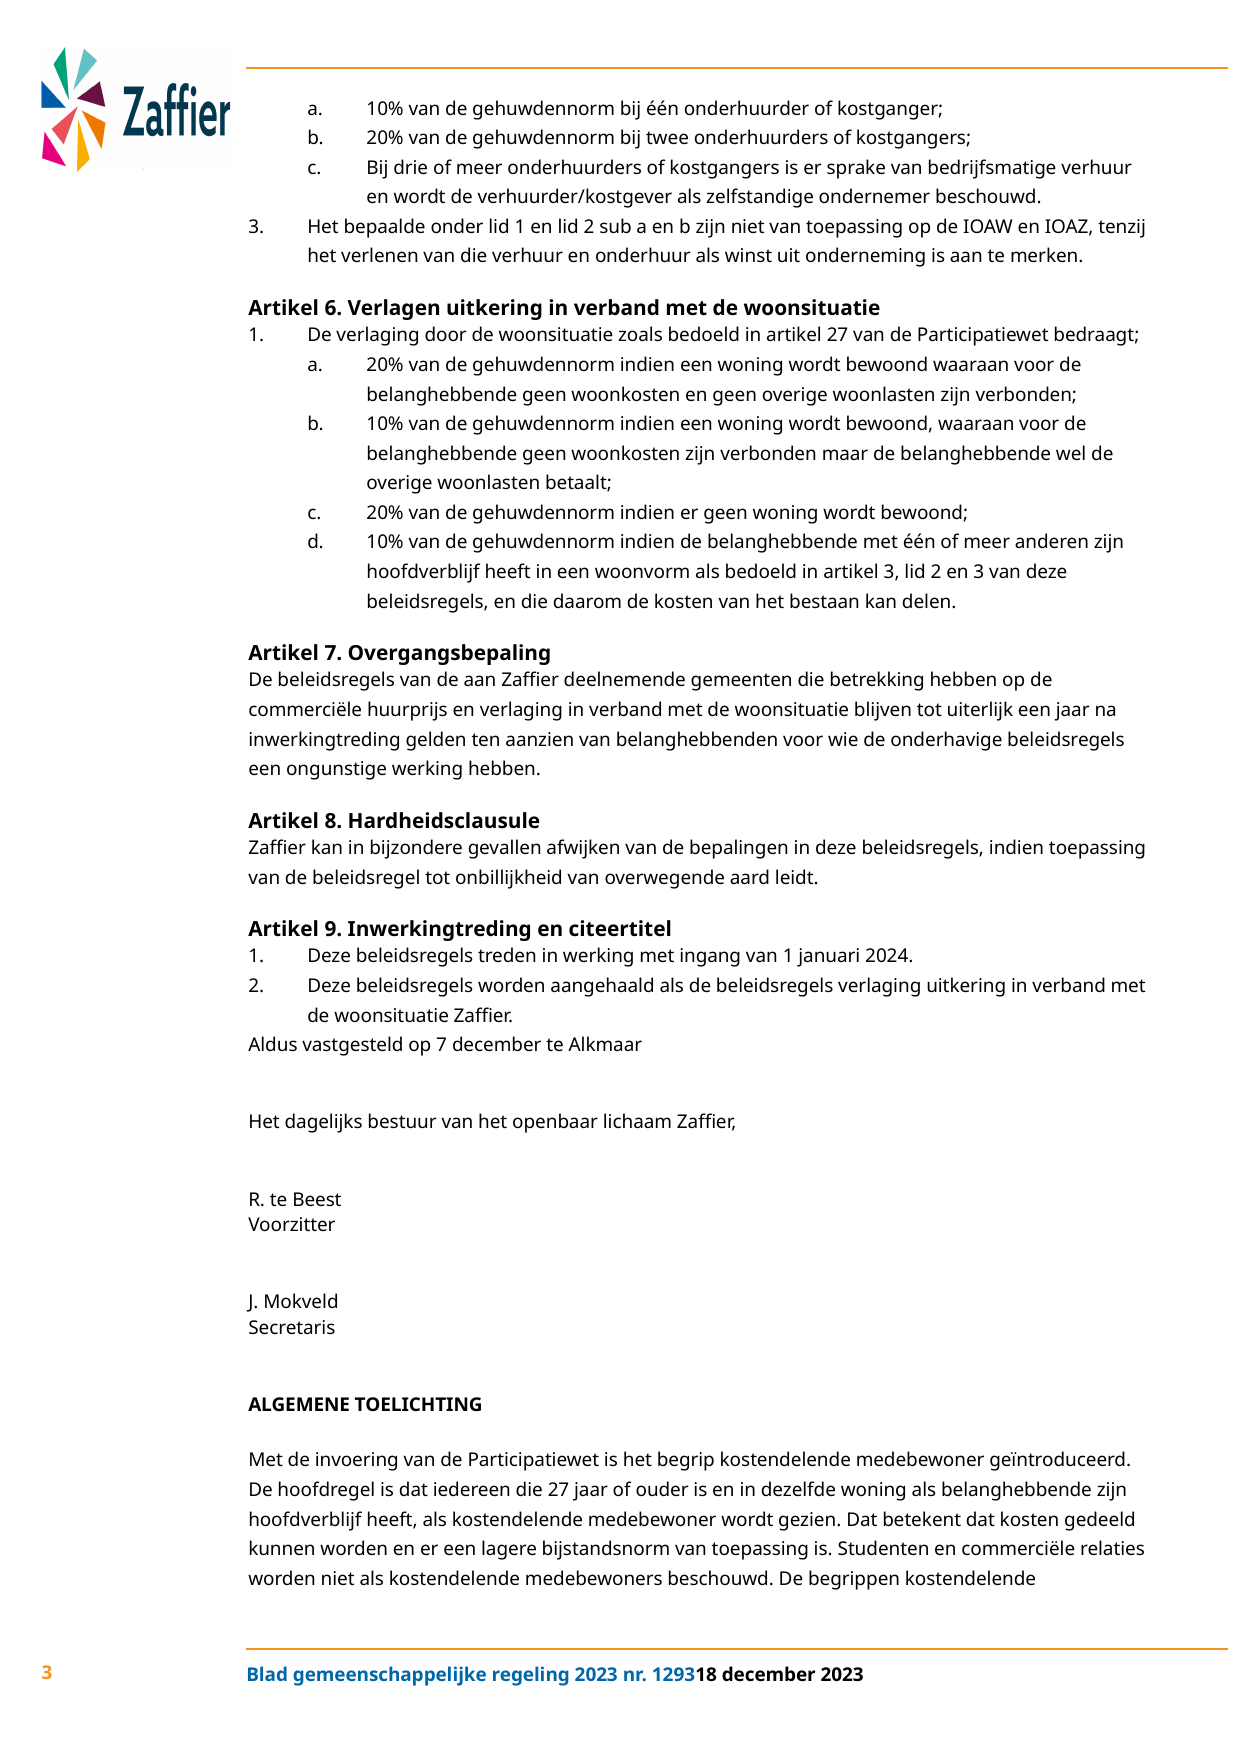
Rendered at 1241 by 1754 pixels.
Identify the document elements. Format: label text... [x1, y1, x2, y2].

text J. Mokveld [248, 1289, 1152, 1314]
list Bij drie of meer onderhuurders of kostgangers is er sprake van bedrijfsmatige verhuur en wordt de verhuurder/kostgever als zelfstandige ondernemer beschouwd. [307, 154, 1152, 209]
text Artikel 6. Verlagen uitkering in verband met de woonsituatie [248, 293, 1152, 322]
text Artikel 7. Overgangsbepaling [248, 638, 1152, 667]
text Het dagelijks bestuur van het openbaar lichaam Zaffier, [248, 1109, 1152, 1134]
list 20% van de gehuwdennorm bij twee onderhuurders of kostgangers; [307, 124, 1152, 150]
text Artikel 8. Hardheidsclausule [248, 806, 1152, 834]
list Deze beleidsregels worden aangehaald als de beleidsregels verlaging uitkering in verband met de woonsituatie Zaffier. [248, 972, 1152, 1028]
text De beleidsregels van de aan Zaffier deelnemende gemeenten die betrekking hebben op de commerciële huurprijs en verlaging in verband met de woonsituatie blijven tot uiterlijk een jaar na inwerkingtreding gelden ten aanzien van belanghebbenden voor wie de onderhavige beleidsregels een ongunstige werking hebben. [248, 667, 1152, 781]
text Zaffier kan in bijzondere gevallen afwijken van de bepalingen in deze beleidsregels, indien toepassing van de beleidsregel tot onbillijkheid van overwegende aard leidt. [248, 834, 1152, 889]
text Voorzitter [248, 1212, 1152, 1237]
list De verlaging door de woonsituatie zoals bedoeld in artikel 27 van de Participatiewet bedraagt; [248, 322, 1152, 347]
text Artikel 9. Inwerkingtreding en citeertitel [248, 914, 1152, 943]
picture [41, 47, 231, 172]
text Secretaris [248, 1314, 1152, 1340]
list 20% van de gehuwdennorm indien een woning wordt bewoond waaraan voor de belanghebbende geen woonkosten en geen overige woonlasten zijn verbonden; [307, 351, 1152, 406]
list 20% van de gehuwdennorm indien er geen woning wordt bewoond; [307, 499, 1152, 525]
text Met de invoering van de Participatiewet is het begrip kostendelende medebewoner geïntroduceerd. De hoofdregel is dat iedereen die 27 jaar of ouder is en in dezelfde woning als belanghebbende zijn hoofdverblijf heeft, als kostendelende medebewoner wordt gezien. Dat betekent dat kosten gedeeld kunnen worden en er een lagere bijstandsnorm van toepassing is. Studenten en commerciële relaties worden niet als kostendelende medebewoners beschouwd. De begrippen kostendelende [248, 1447, 1152, 1591]
text R. te Beest [248, 1186, 1152, 1212]
list 10% van de gehuwdennorm indien een woning wordt bewoond, waaraan voor de belanghebbende geen woonkosten zijn verbonden maar de belanghebbende wel de overige woonlasten betaalt; [307, 410, 1152, 495]
text Aldus vastgesteld op 7 december te Alkmaar [248, 1031, 1152, 1057]
list 10% van de gehuwdennorm bij één onderhuurder of kostganger; [307, 95, 1152, 121]
list Deze beleidsregels treden in werking met ingang van 1 januari 2024. [248, 943, 1152, 968]
list 10% van de gehuwdennorm indien de belanghebbende met één of meer anderen zijn hoofdverblijf heeft in een woonvorm als bedoeld in artikel 3, lid 2 en 3 van deze beleidsregels, en die daarom de kosten van het bestaan kan delen. [307, 529, 1152, 613]
text ALGEMENE TOELICHTING [248, 1392, 1152, 1417]
list Het bepaalde onder lid 1 en lid 2 sub a en b zijn niet van toepassing op de IOAW en IOAZ, tenzij het verlenen van die verhuur en onderhuur als winst uit onderneming is aan te merken. [248, 213, 1152, 268]
